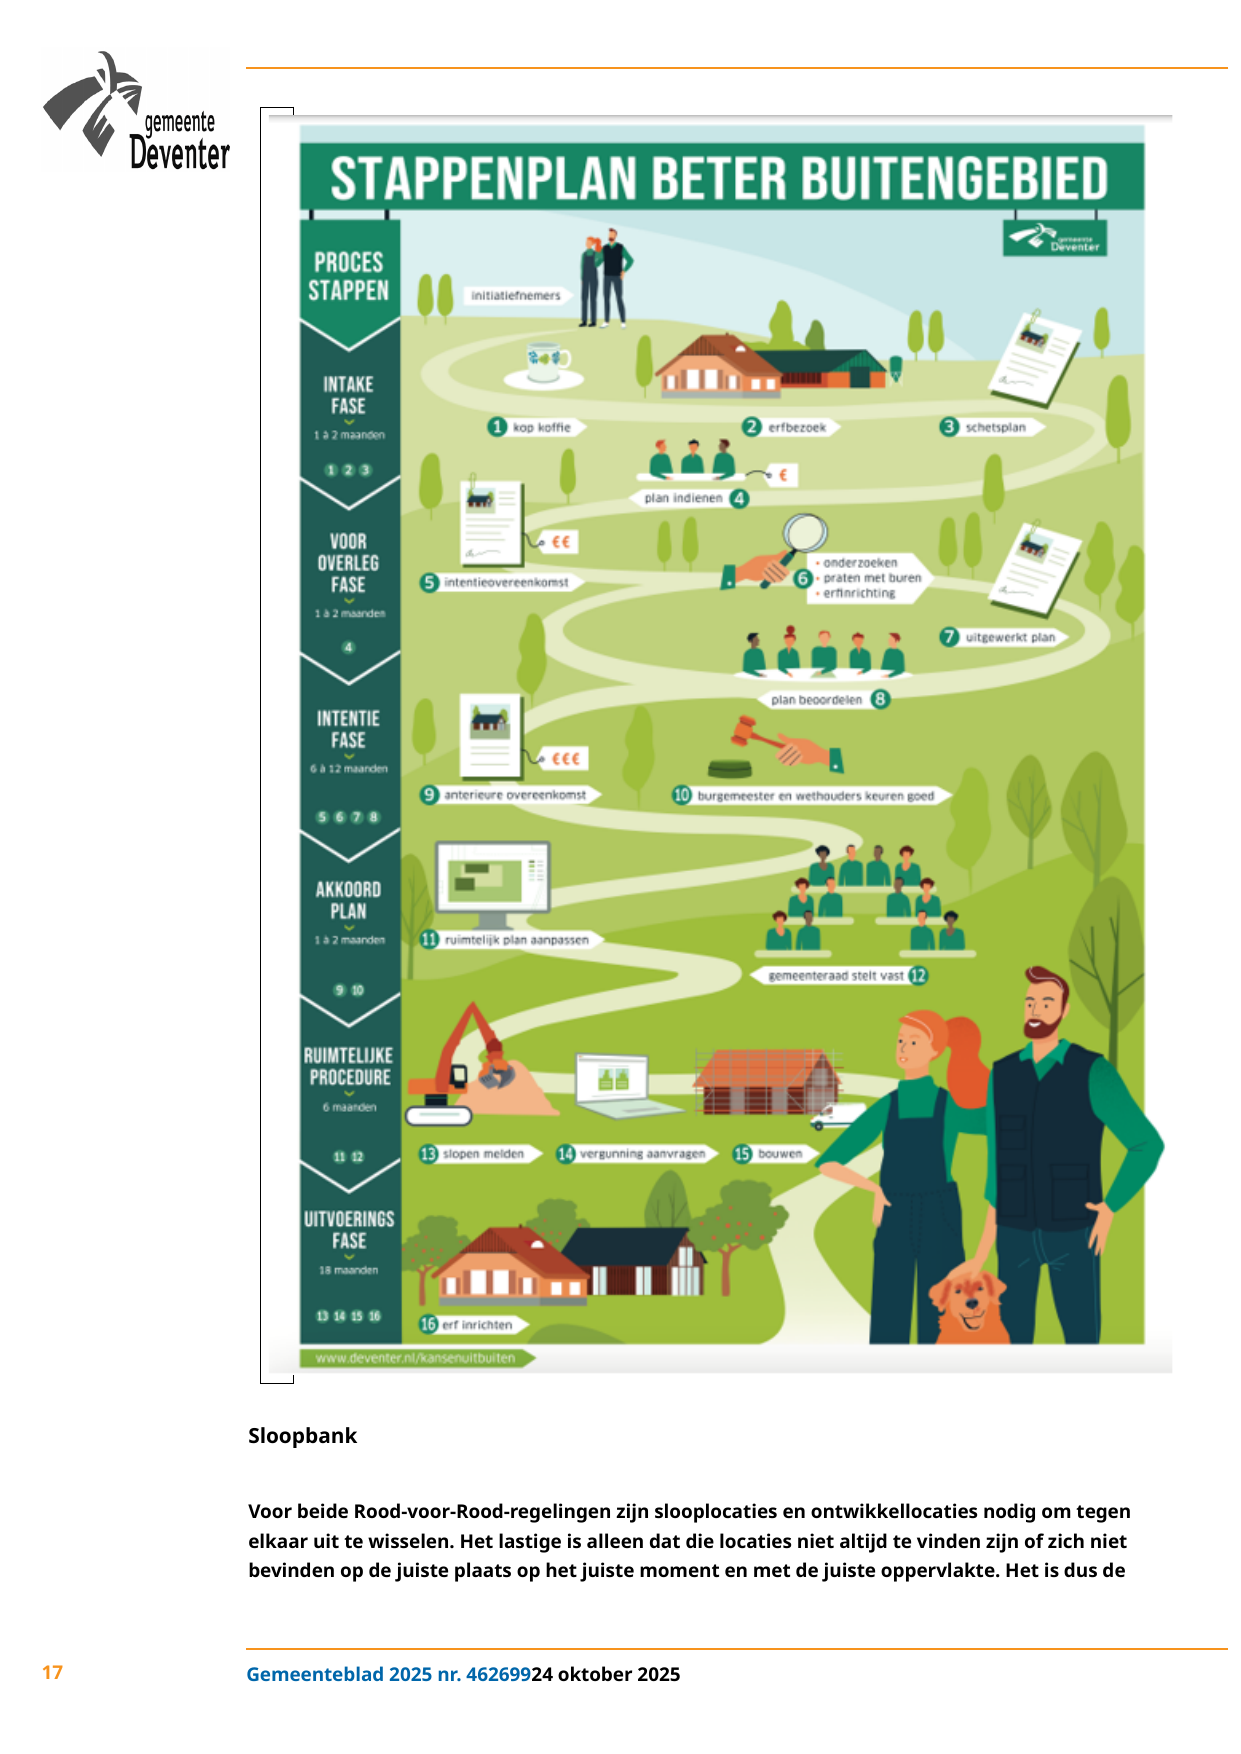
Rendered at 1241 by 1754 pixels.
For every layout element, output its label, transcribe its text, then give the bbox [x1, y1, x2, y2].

picture [41, 47, 231, 172]
picture [268, 115, 1173, 1375]
text Sloopbank [248, 1421, 1152, 1449]
text Voor beide Rood-voor-Rood-regelingen zijn slooplocaties en ontwikkellocaties nodig om tegen elkaar uit te wisselen. Het lastige is alleen dat die locaties niet altijd te vinden zijn of zich niet bevinden op de juiste plaats op het juiste moment en met de juiste oppervlakte. Het is dus de [248, 1498, 1152, 1583]
